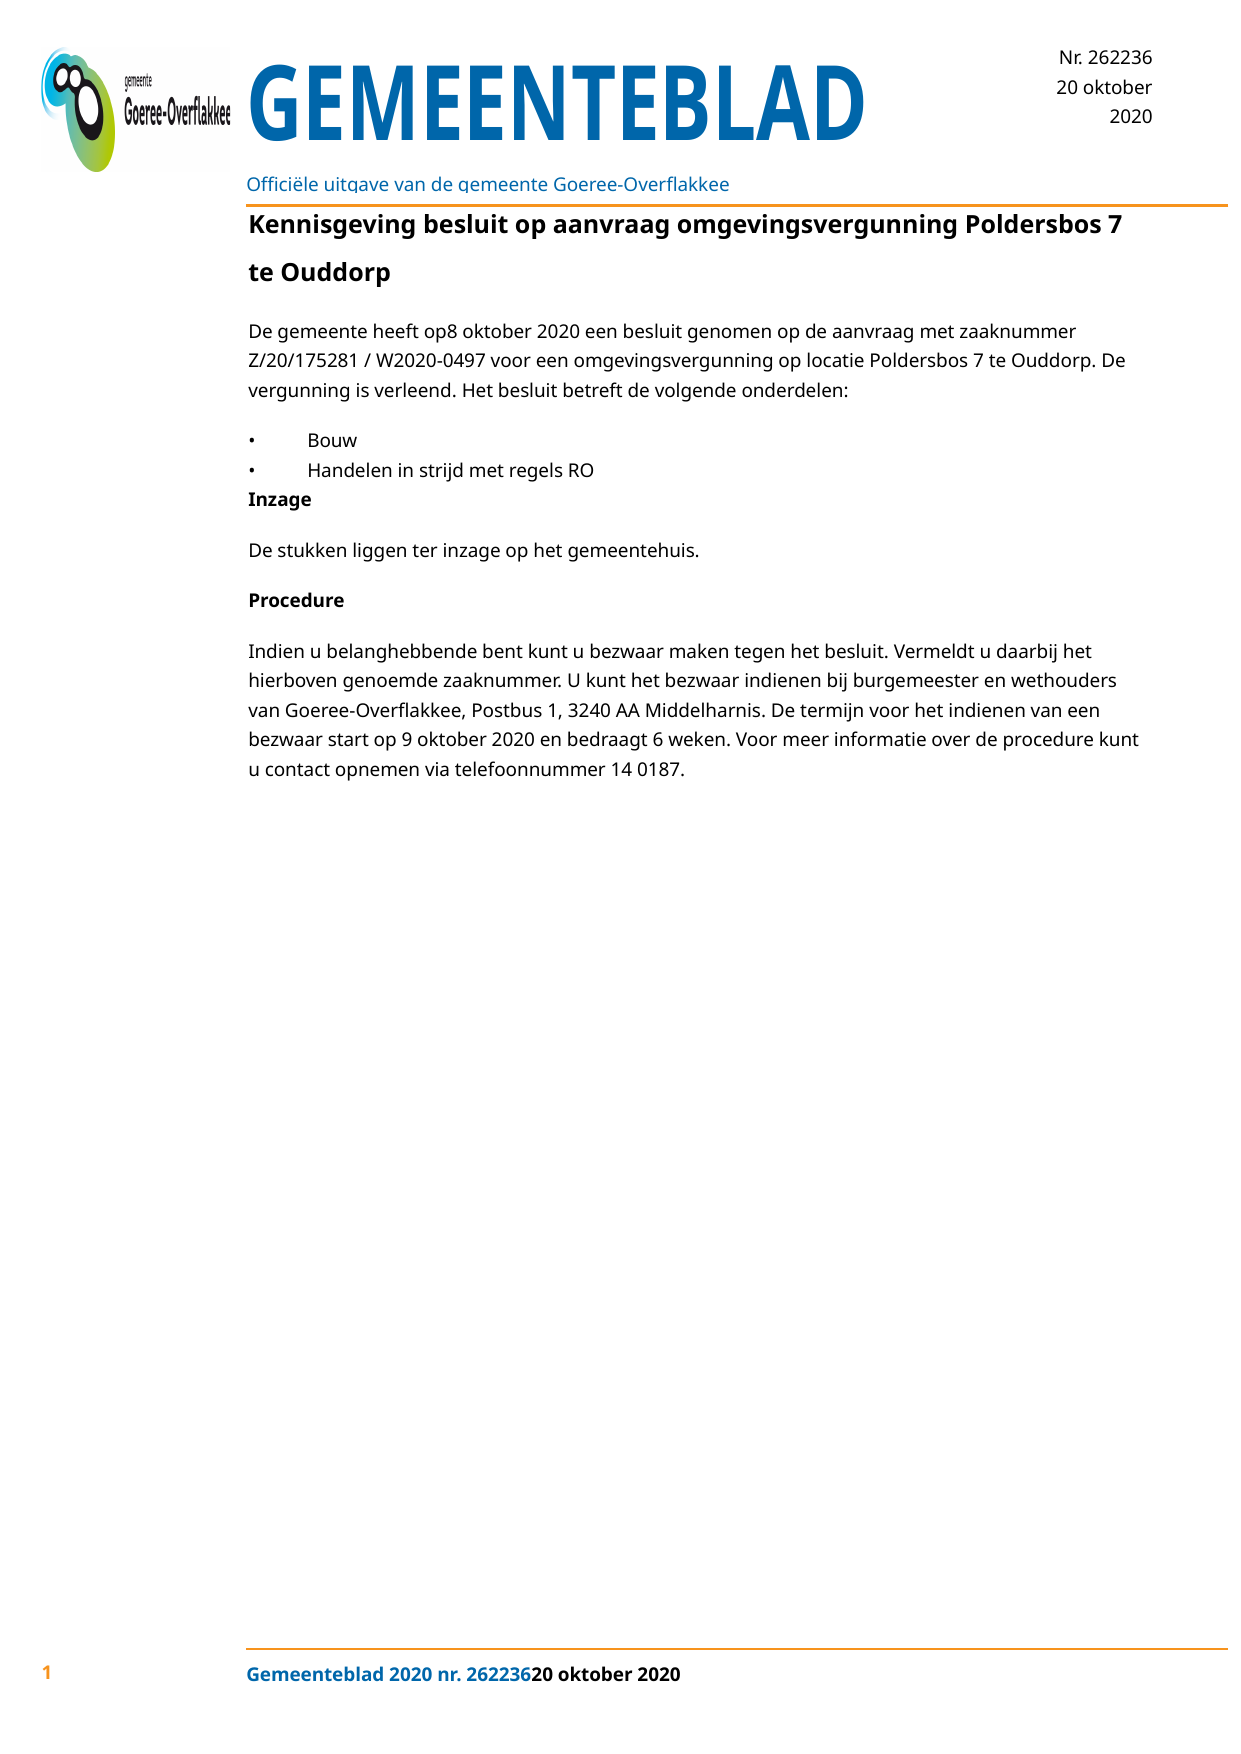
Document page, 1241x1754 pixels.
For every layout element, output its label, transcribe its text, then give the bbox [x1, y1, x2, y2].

text Indien u belanghebbende bent kunt u bezwaar maken tegen het besluit. Vermeldt u daarbij het hierboven genoemde zaaknummer. U kunt het bezwaar indienen bij burgemeester en wethouders van Goeree-Overflakkee, Postbus 1, 3240 AA Middelharnis. De termijn voor het indienen van een bezwaar start op 9 oktober 2020 en bedraagt 6 weken. Voor meer informatie over de procedure kunt u contact opnemen via telefoonnummer 14 0187. [248, 638, 1152, 782]
text Kennisgeving besluit op aanvraag omgevingsvergunning Poldersbos 7 te Ouddorp [248, 207, 1152, 288]
text Procedure [248, 587, 1152, 613]
text Inzage [248, 487, 1152, 512]
picture [41, 47, 231, 172]
list Bouw [248, 427, 1152, 453]
text De gemeente heeft op8 oktober 2020 een besluit genomen op de aanvraag met zaaknummer Z/20/175281 / W2020-0497 voor een omgevingsvergunning op locatie Poldersbos 7 te Ouddorp. De vergunning is verleend. Het besluit betreft de volgende onderdelen: [248, 318, 1152, 403]
text De stukken liggen ter inzage op het gemeentehuis. [248, 537, 1152, 563]
list Handelen in strijd met regels RO [248, 457, 1152, 483]
